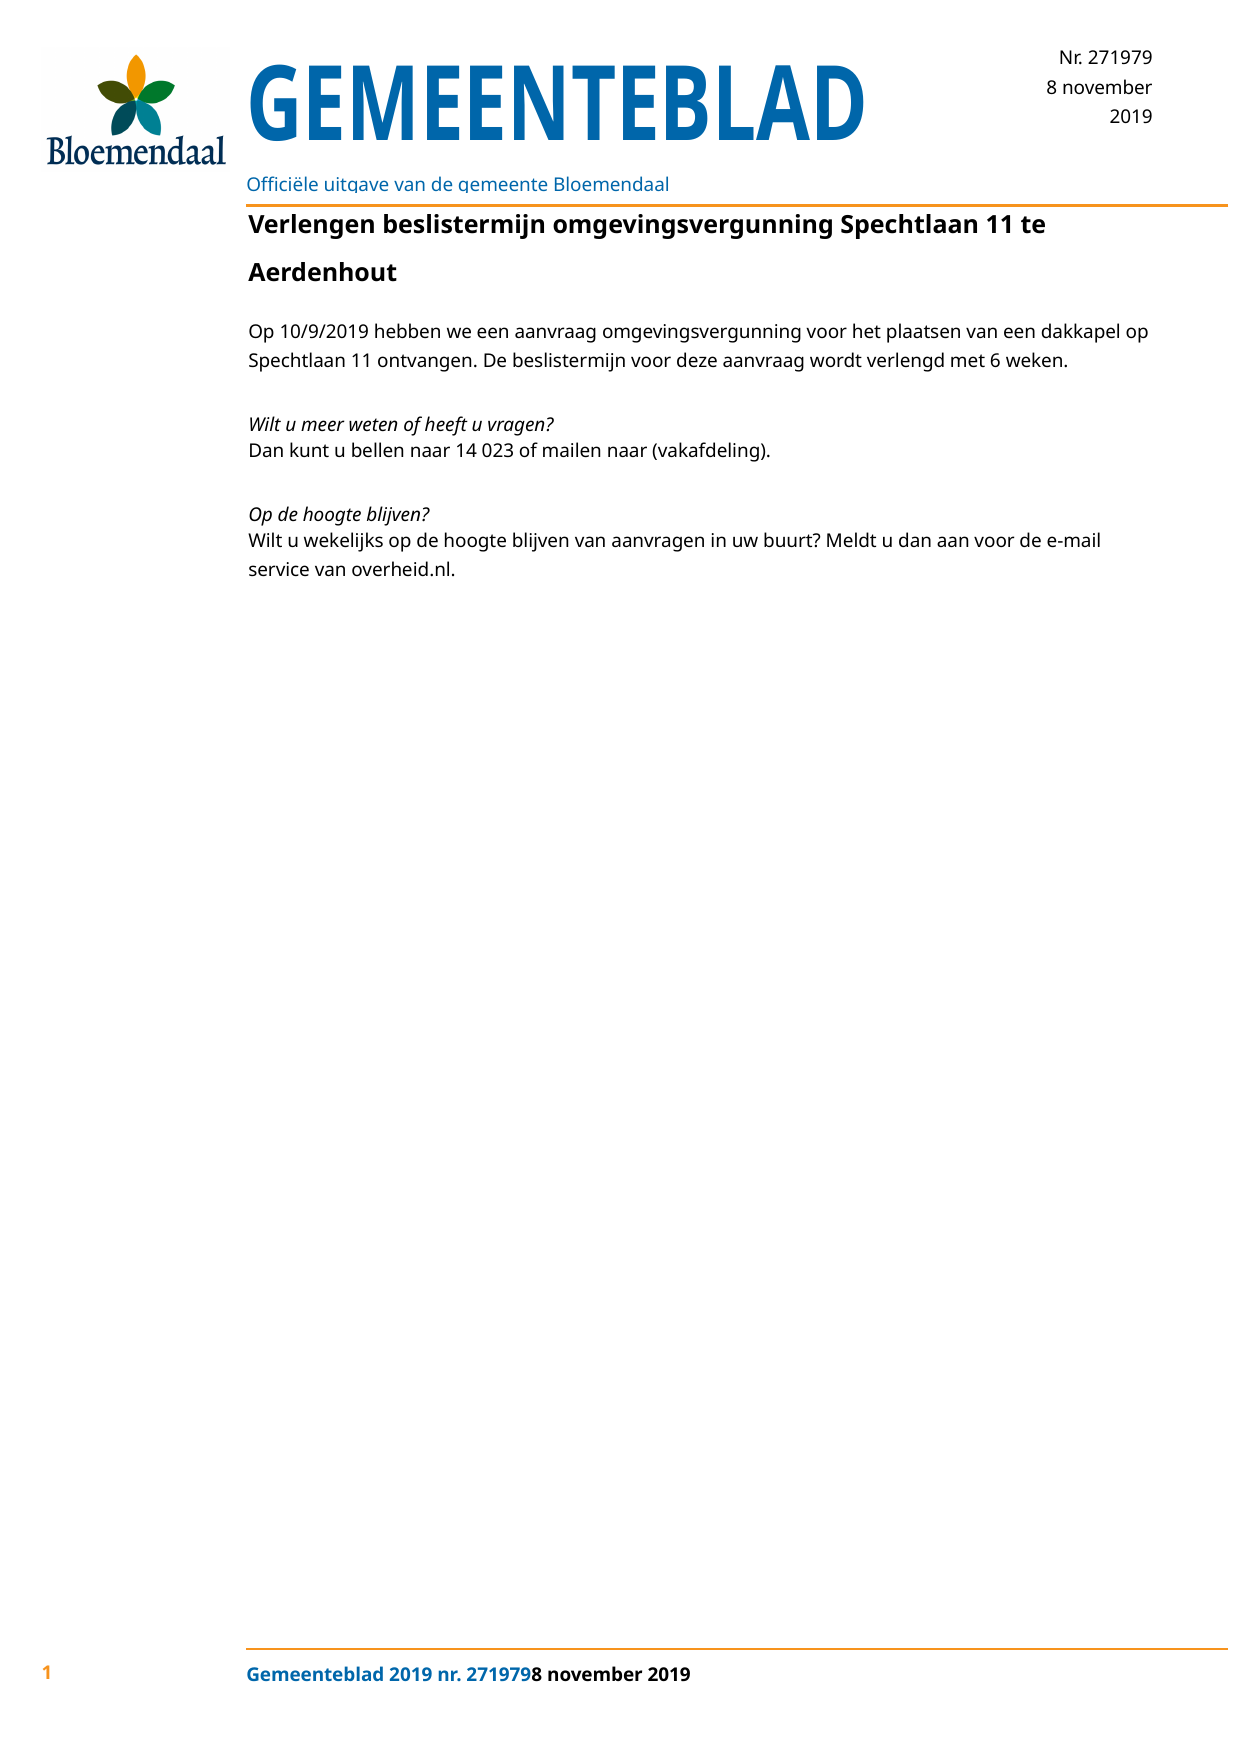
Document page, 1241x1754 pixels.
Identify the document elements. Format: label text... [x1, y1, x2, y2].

text Wilt u wekelijks op de hoogte blijven van aanvragen in uw buurt? Meldt u dan aan voor de e-mail service van overheid.nl. [248, 527, 1152, 582]
text Verlengen beslistermijn omgevingsvergunning Spechtlaan 11 te Aerdenhout [248, 207, 1152, 288]
text Op 10/9/2019 hebben we een aanvraag omgevingsvergunning voor het plaatsen van een dakkapel op Spechtlaan 11 ontvangen. De beslistermijn voor deze aanvraag wordt verlengd met 6 weken. [248, 318, 1152, 373]
picture [41, 47, 231, 172]
text Op de hoogte blijven? [248, 501, 1152, 527]
text Dan kunt u bellen naar 14 023 of mailen naar (vakafdeling). [248, 437, 1152, 463]
text Wilt u meer weten of heeft u vragen? [248, 411, 1152, 437]
